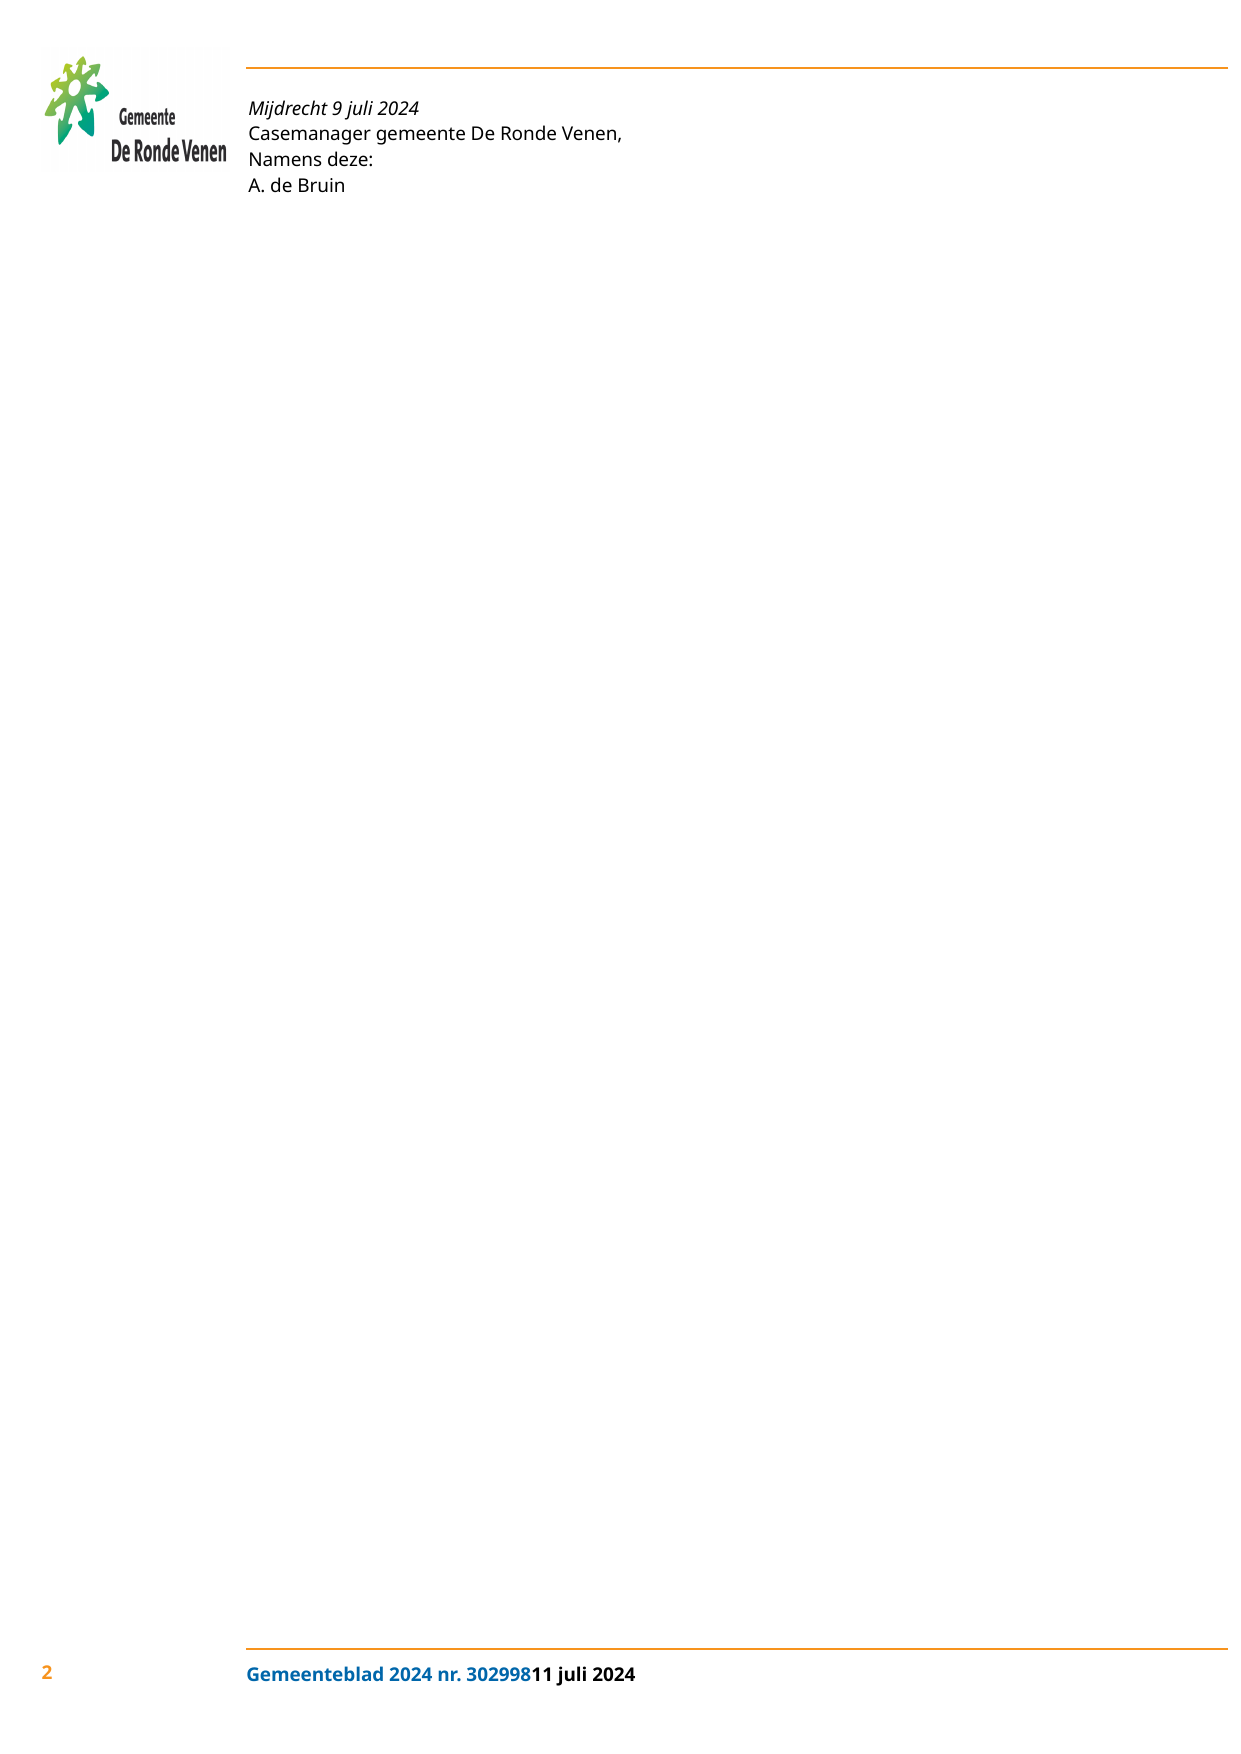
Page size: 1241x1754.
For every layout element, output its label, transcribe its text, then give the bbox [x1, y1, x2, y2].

picture [41, 47, 231, 172]
text A. de Bruin [248, 172, 1152, 198]
text Mijdrecht 9 juli 2024 [248, 95, 1152, 121]
text Namens deze: [248, 146, 1152, 172]
text Casemanager gemeente De Ronde Venen, [248, 121, 1152, 146]
